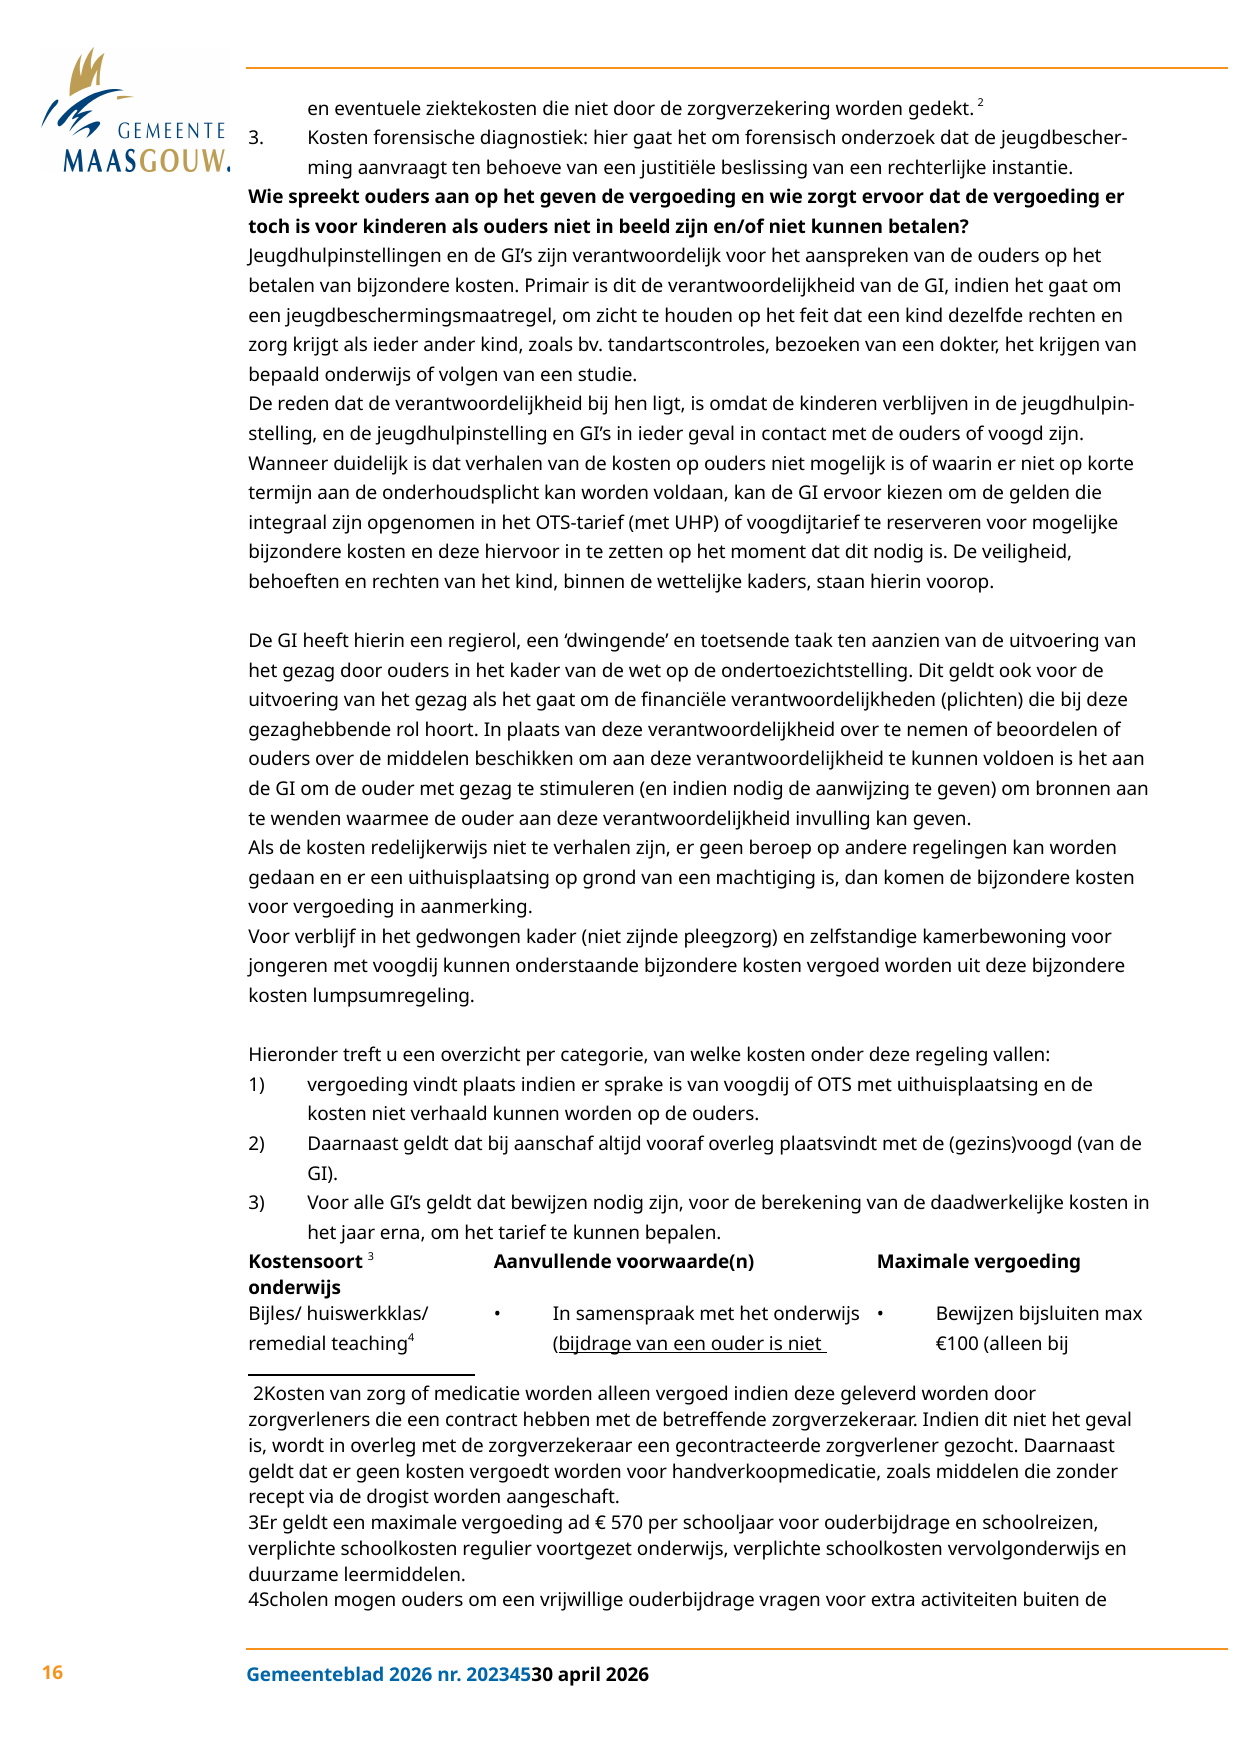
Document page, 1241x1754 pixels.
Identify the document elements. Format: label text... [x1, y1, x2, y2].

text De GI heeft hierin een regierol, een ‘dwingende’ en toetsende taak ten aanzien van de uitvoering van het gezag door ouders in het kader van de wet op de ondertoezichtstelling. Dit geldt ook voor de uitvoering van het gezag als het gaat om de financiële verantwoordelijkheden (plichten) die bij deze gezaghebbende rol hoort. In plaats van deze verantwoordelijkheid over te nemen of beoordelen of ouders over de middelen beschikken om aan deze verantwoordelijkheid te kunnen voldoen is het aan de GI om de ouder met gezag te stimuleren (en indien nodig de aanwijzing te geven) om bronnen aan te wenden waarmee de ouder aan deze verantwoordelijkheid invulling kan geven. [248, 627, 1152, 831]
table_cell In samenspraak met het onderwijs (bijdrage van een ouder is niet [494, 1300, 877, 1355]
text Wie spreekt ouders aan op het geven de vergoeding en wie zorgt ervoor dat de vergoeding er toch is voor kinderen als ouders niet in beeld zijn en/of niet kunnen betalen? [248, 183, 1152, 239]
text Hieronder treft u een overzicht per categorie, van welke kosten onder deze regeling vallen: [248, 1041, 1152, 1067]
list Kosten forensische diagnostiek: hier gaat het om forensisch onderzoek dat de jeugdbescher-ming aanvraagt ten behoeve van een justitiële beslissing van een rechterlijke instantie. [248, 124, 1152, 180]
list Voor alle GI’s geldt dat bewijzen nodig zijn, voor de berekening van de daadwerkelijke kosten in het jaar erna, om het tarief te kunnen bepalen. [248, 1189, 1152, 1245]
table_header Kostensoort [248, 1249, 493, 1274]
text Als de kosten redelijkerwijs niet te verhalen zijn, er geen beroep op andere regelingen kan worden gedaan en er een uithuisplaatsing op grond van een machtiging is, dan komen de bijzondere kosten voor vergoeding in aanmerking. [248, 834, 1152, 919]
list vergoeding vindt plaats indien er sprake is van voogdij of OTS met uithuisplaatsing en de kosten niet verhaald kunnen worden op de ouders. [248, 1071, 1152, 1126]
list Kosten van zorg of medicatie worden alleen vergoed indien deze geleverd worden door zorgverleners die een contract hebben met de betreffende zorgverzekeraar. Indien dit niet het geval is, wordt in overleg met de zorgverzekeraar een gecontracteerde zorgverlener gezocht. Daarnaast geldt dat er geen kosten vergoedt worden voor handverkoopmedicatie, zoals middelen die zonder recept via de drogist worden aangeschaft. [248, 1381, 1152, 1509]
text Jeugdhulpinstellingen en de GI’s zijn verantwoordelijk voor het aanspreken van de ouders op het betalen van bijzondere kosten. Primair is dit de verantwoordelijkheid van de GI, indien het gaat om een jeugdbeschermingsmaatregel, om zicht te houden op het feit dat een kind dezelfde rechten en zorg krijgt als ieder ander kind, zoals bv. tandartscontroles, bezoeken van een dokter, het krijgen van bepaald onderwijs of volgen van een studie. [248, 243, 1152, 387]
text De reden dat de verantwoordelijkheid bij hen ligt, is omdat de kinderen verblijven in de jeugdhulpin-stelling, en de jeugdhulpinstelling en GI’s in ieder geval in contact met de ouders of voogd zijn. Wanneer duidelijk is dat verhalen van de kosten op ouders niet mogelijk is of waarin er niet op korte termijn aan de onderhoudsplicht kan worden voldaan, kan de GI ervoor kiezen om de gelden die integraal zijn opgenomen in het OTS-tarief (met UHP) of voogdijtarief te reserveren voor mogelijke bijzondere kosten en deze hiervoor in te zetten op het moment dat dit nodig is. De veiligheid, behoeften en rechten van het kind, binnen de wettelijke kaders, staan hierin voorop. [248, 391, 1152, 594]
table_header Aanvullende voorwaarde(n) [494, 1249, 877, 1274]
table_cell Bewijzen bijsluiten max €100 (alleen bij [877, 1300, 1152, 1355]
text Voor verblijf in het gedwongen kader (niet zijnde pleegzorg) en zelfstandige kamerbewoning voor jongeren met voogdij kunnen onderstaande bijzondere kosten vergoed worden uit deze bijzondere kosten lumpsumregeling. [248, 923, 1152, 1008]
table_header Maximale vergoeding [877, 1249, 1152, 1274]
list Daarnaast geldt dat bij aanschaf altijd vooraf overleg plaatsvindt met de (gezins)voogd (van de GI). [248, 1130, 1152, 1186]
table_cell Bijles/ huiswerkklas/ remedial teaching [248, 1300, 493, 1355]
picture [41, 47, 231, 172]
table_cell onderwijs [248, 1274, 1152, 1300]
list en eventuele ziektekosten die niet door de zorgverzekering worden gedekt. [248, 95, 1152, 121]
